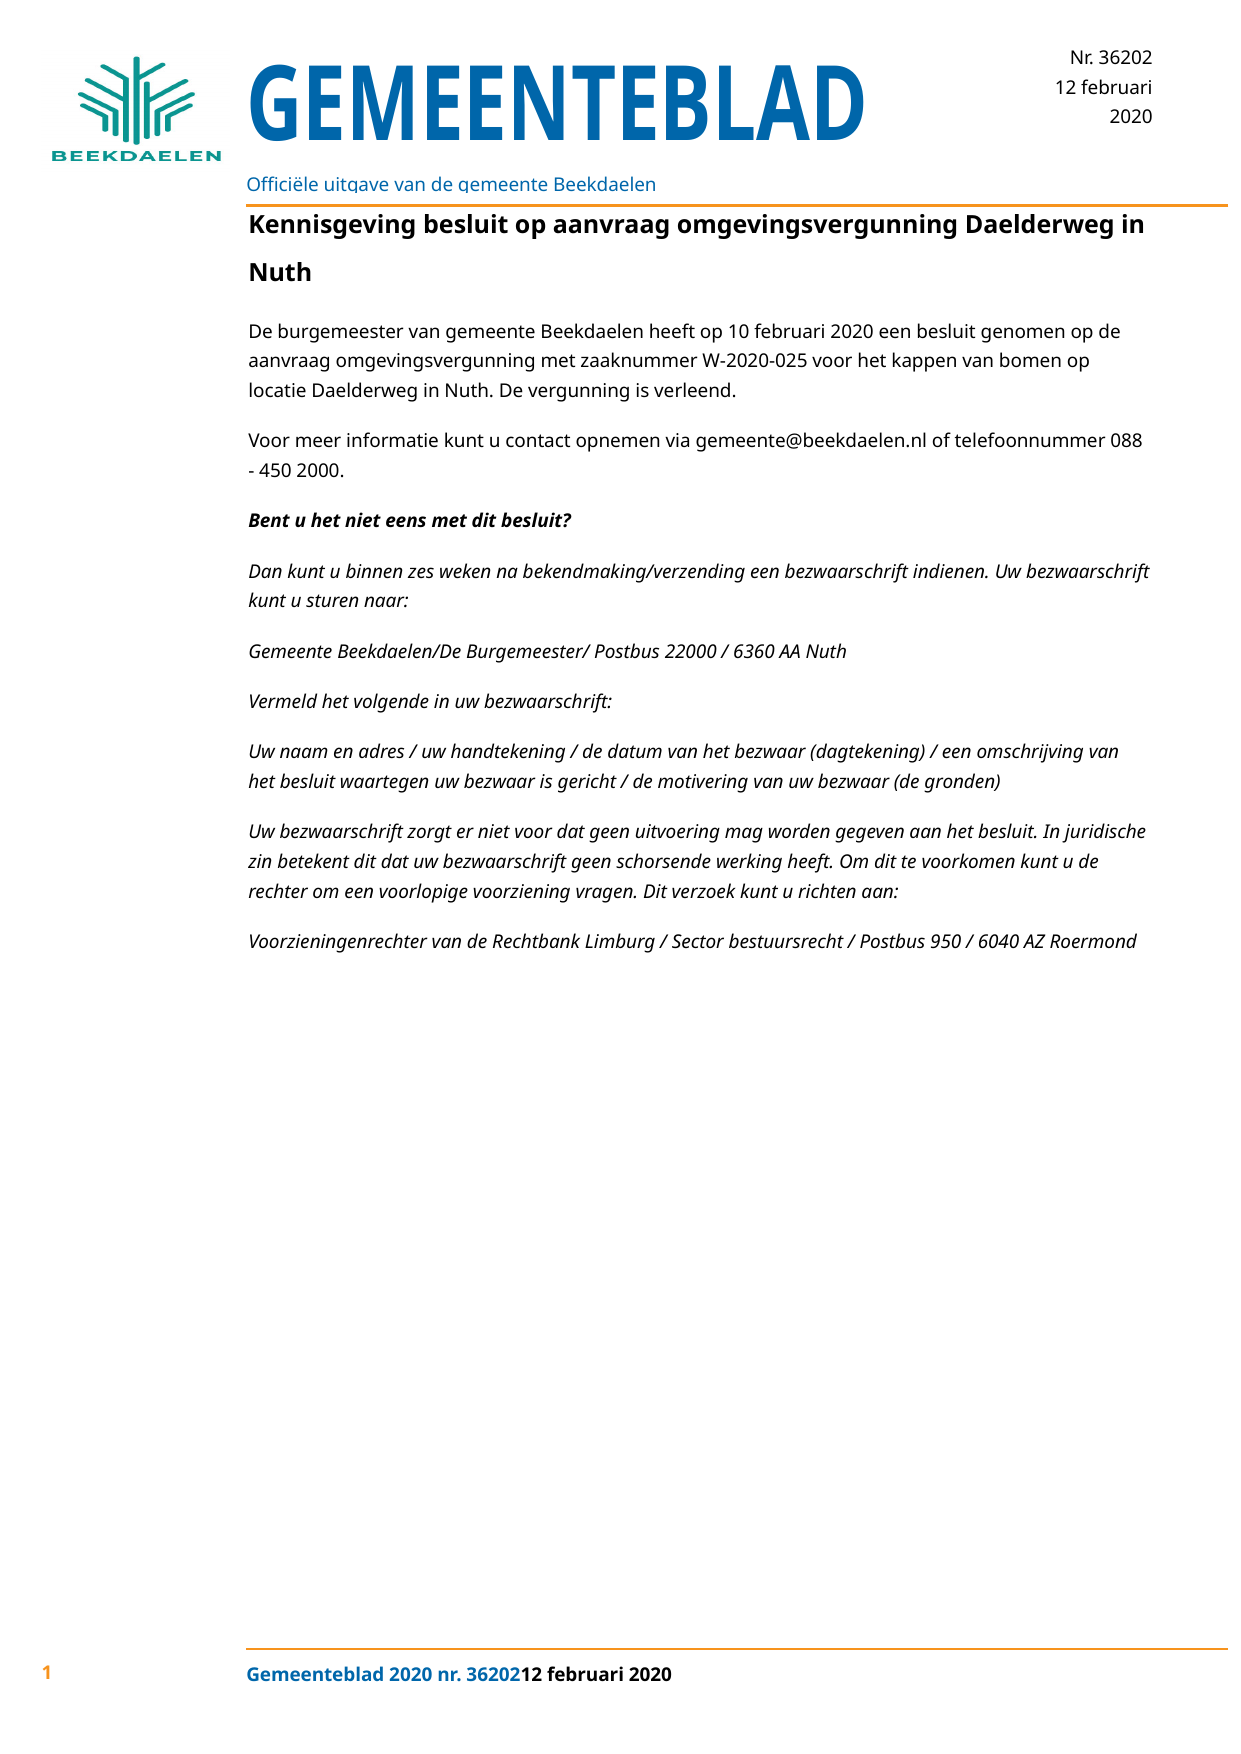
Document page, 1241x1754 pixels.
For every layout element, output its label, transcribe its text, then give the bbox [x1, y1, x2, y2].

text Uw naam en adres / uw handtekening / de datum van het bezwaar (dagtekening) / een omschrijving van het besluit waartegen uw bezwaar is gericht / de motivering van uw bezwaar (de gronden) [248, 739, 1152, 794]
text Dan kunt u binnen zes weken na bekendmaking/verzending een bezwaarschrift indienen. Uw bezwaarschrift kunt u sturen naar: [248, 558, 1152, 613]
text Bent u het niet eens met dit besluit? [248, 507, 1152, 533]
text Gemeente Beekdaelen/De Burgemeester/ Postbus 22000 / 6360 AA Nuth [248, 638, 1152, 664]
text Uw bezwaarschrift zorgt er niet voor dat geen uitvoering mag worden gegeven aan het besluit. In juridische zin betekent dit dat uw bezwaarschrift geen schorsende werking heeft. Om dit te voorkomen kunt u de rechter om een voorlopige voorziening vragen. Dit verzoek kunt u richten aan: [248, 819, 1152, 904]
text Kennisgeving besluit op aanvraag omgevingsvergunning Daelderweg in Nuth [248, 207, 1152, 288]
text Vermeld het volgende in uw bezwaarschrift: [248, 688, 1152, 714]
text Voorzieningenrechter van de Rechtbank Limburg / Sector bestuursrecht / Postbus 950 / 6040 AZ Roermond [248, 928, 1152, 954]
text De burgemeester van gemeente Beekdaelen heeft op 10 februari 2020 een besluit genomen op de aanvraag omgevingsvergunning met zaaknummer W-2020-025 voor het kappen van bomen op locatie Daelderweg in Nuth. De vergunning is verleend. [248, 318, 1152, 403]
text Voor meer informatie kunt u contact opnemen via gemeente@beekdaelen.nl of telefoonnummer 088 - 450 2000. [248, 427, 1152, 483]
picture [41, 47, 231, 172]
